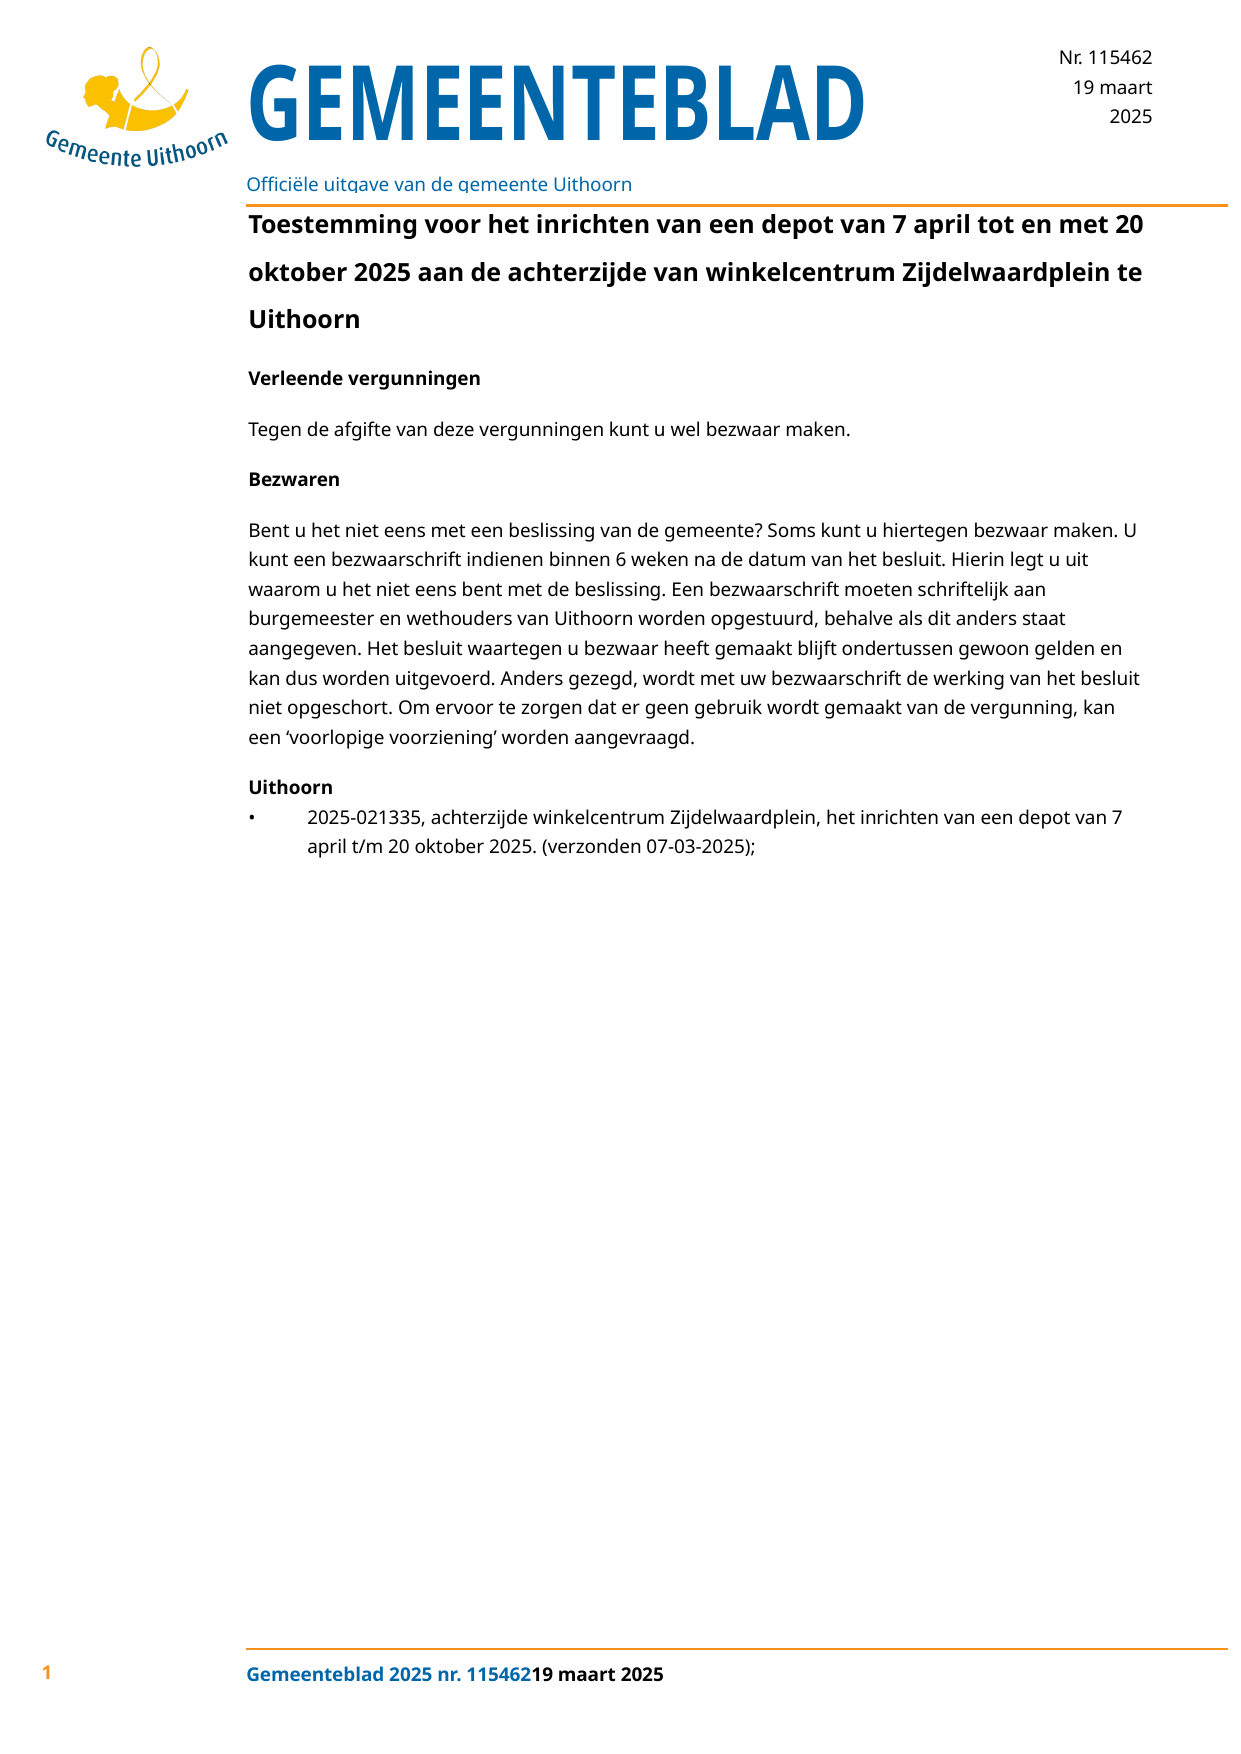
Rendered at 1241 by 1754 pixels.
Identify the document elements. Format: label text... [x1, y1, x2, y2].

text Bent u het niet eens met een beslissing van de gemeente? Soms kunt u hiertegen bezwaar maken. U kunt een bezwaarschrift indienen binnen 6 weken na de datum van het besluit. Hierin legt u uit waarom u het niet eens bent met de beslissing. Een bezwaarschrift moeten schriftelijk aan burgemeester en wethouders van Uithoorn worden opgestuurd, behalve als dit anders staat aangegeven. Het besluit waartegen u bezwaar heeft gemaakt blijft ondertussen gewoon gelden en kan dus worden uitgevoerd. Anders gezegd, wordt met uw bezwaarschrift de werking van het besluit niet opgeschort. Om ervoor te zorgen dat er geen gebruik wordt gemaakt van de vergunning, kan een ‘voorlopige voorziening’ worden aangevraagd. [248, 517, 1152, 749]
text Tegen de afgifte van deze vergunningen kunt u wel bezwaar maken. [248, 416, 1152, 442]
picture [41, 47, 231, 172]
text Bezwaren [248, 466, 1152, 492]
text Verleende vergunningen [248, 366, 1152, 391]
text Uithoorn [248, 774, 1152, 800]
text Toestemming voor het inrichten van een depot van 7 april tot en met 20 oktober 2025 aan de achterzijde van winkelcentrum Zijdelwaardplein te Uithoorn [248, 207, 1152, 336]
list 2025-021335, achterzijde winkelcentrum Zijdelwaardplein, het inrichten van een depot van 7 april t/m 20 oktober 2025. (verzonden 07-03-2025); [248, 804, 1152, 859]
